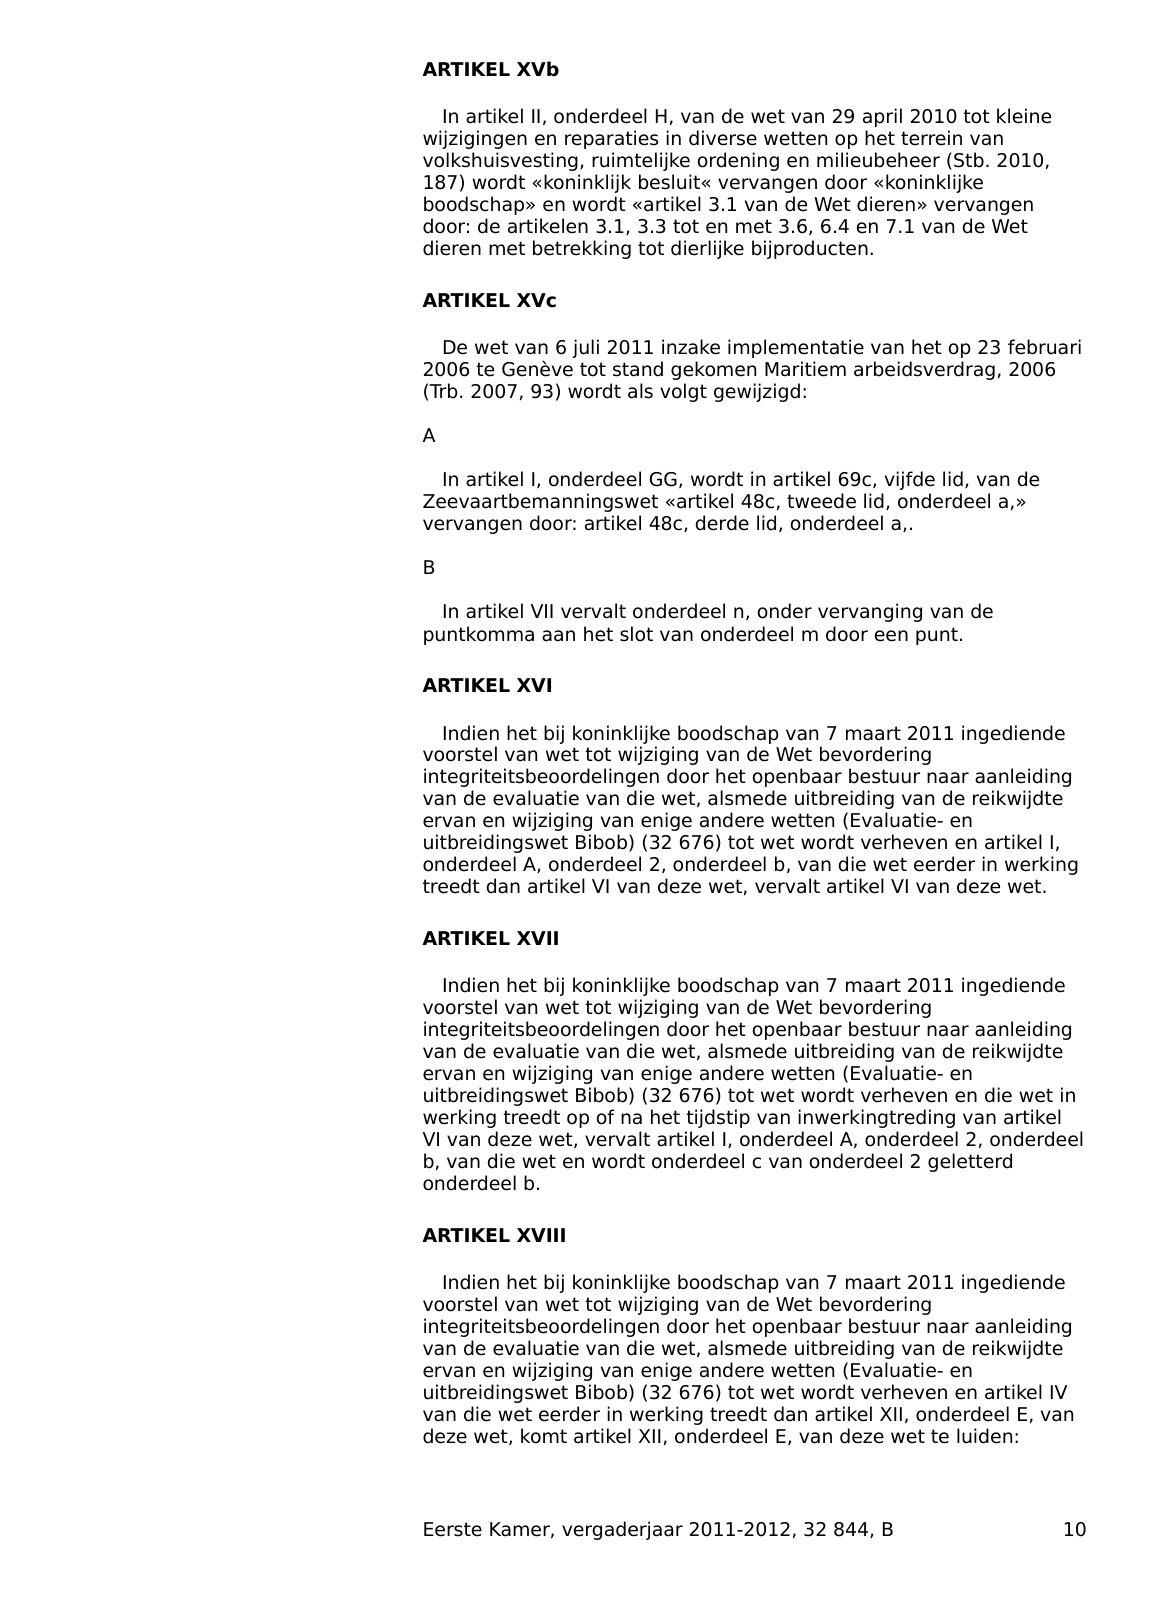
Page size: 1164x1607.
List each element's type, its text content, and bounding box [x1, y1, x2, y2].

text Indien het bij koninklijke boodschap van 7 maart 2011 ingediende voorstel van wet tot wijziging van de Wet bevordering integriteitsbeoordelingen door het openbaar bestuur naar aanleiding van de evaluatie van die wet, alsmede uitbreiding van de reikwijdte ervan en wijziging van enige andere wetten (Evaluatie- en uitbreidingswet Bibob) (32 676) tot wet wordt verheven en die wet in werking treedt op of na het tijdstip van inwerkingtreding van artikel VI van deze wet, vervalt artikel I, onderdeel A, onderdeel 2, onderdeel b, van die wet en wordt onderdeel c van onderdeel 2 geletterd onderdeel b. [422, 975, 1087, 1195]
subtitle ARTIKEL XVI [422, 675, 1087, 697]
subtitle ARTIKEL XVII [422, 928, 1087, 950]
text In artikel II, onderdeel H, van de wet van 29 april 2010 tot kleine wijzigingen en reparaties in diverse wetten op het terrein van volkshuisvesting, ruimtelijke ordening en milieubeheer (Stb. 2010, 187) wordt «koninklijk besluit« vervangen door «koninklijke boodschap» en wordt «artikel 3.1 van de Wet dieren» vervangen door: de artikelen 3.1, 3.3 tot en met 3.6, 6.4 en 7.1 van de Wet dieren met betrekking tot dierlijke bijproducten. [422, 106, 1087, 260]
text In artikel I, onderdeel GG, wordt in artikel 69c, vijfde lid, van de Zeevaartbemanningswet «artikel 48c, tweede lid, onderdeel a,» vervangen door: artikel 48c, derde lid, onderdeel a,. [422, 469, 1087, 535]
text Indien het bij koninklijke boodschap van 7 maart 2011 ingediende voorstel van wet tot wijziging van de Wet bevordering integriteitsbeoordelingen door het openbaar bestuur naar aanleiding van de evaluatie van die wet, alsmede uitbreiding van de reikwijdte ervan en wijziging van enige andere wetten (Evaluatie- en uitbreidingswet Bibob) (32 676) tot wet wordt verheven en artikel IV van die wet eerder in werking treedt dan artikel XII, onderdeel E, van deze wet, komt artikel XII, onderdeel E, van deze wet te luiden: [422, 1272, 1087, 1448]
text A [422, 425, 1087, 447]
text In artikel VII vervalt onderdeel n, onder vervanging van de puntkomma aan het slot van onderdeel m door een punt. [422, 601, 1087, 645]
subtitle ARTIKEL XVIII [422, 1225, 1087, 1247]
text De wet van 6 juli 2011 inzake implementatie van het op 23 februari 2006 te Genève tot stand gekomen Maritiem arbeidsverdrag, 2006 (Trb. 2007, 93) wordt als volgt gewijzigd: [422, 337, 1087, 403]
text Indien het bij koninklijke boodschap van 7 maart 2011 ingediende voorstel van wet tot wijziging van de Wet bevordering integriteitsbeoordelingen door het openbaar bestuur naar aanleiding van de evaluatie van die wet, alsmede uitbreiding van de reikwijdte ervan en wijziging van enige andere wetten (Evaluatie- en uitbreidingswet Bibob) (32 676) tot wet wordt verheven en artikel I, onderdeel A, onderdeel 2, onderdeel b, van die wet eerder in werking treedt dan artikel VI van deze wet, vervalt artikel VI van deze wet. [422, 722, 1087, 898]
text B [422, 557, 1087, 579]
subtitle ARTIKEL XVc [422, 290, 1087, 312]
subtitle ARTIKEL XVb [422, 59, 1087, 81]
